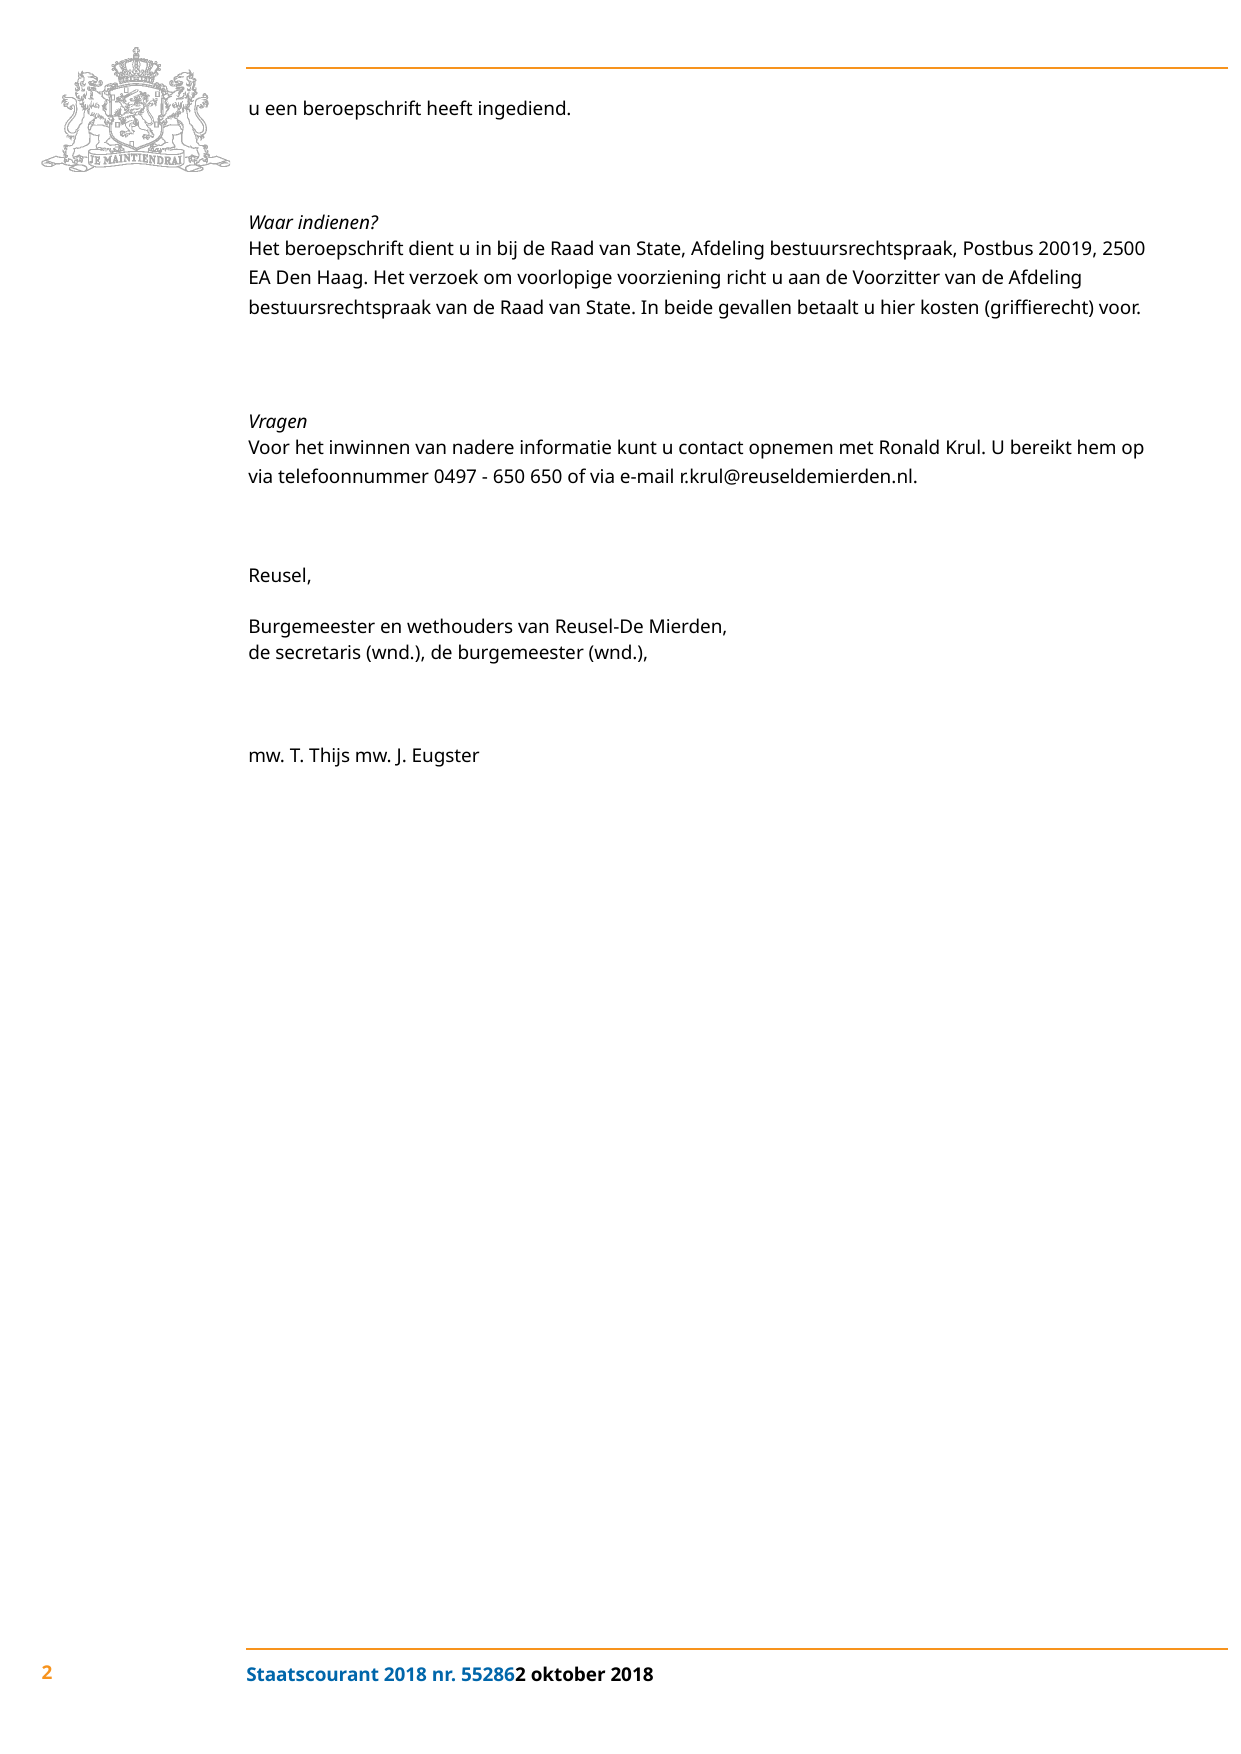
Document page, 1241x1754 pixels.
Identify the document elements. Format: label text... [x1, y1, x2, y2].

picture [41, 47, 231, 172]
text Voor het inwinnen van nadere informatie kunt u contact opnemen met Ronald Krul. U bereikt hem op via telefoonnummer 0497 - 650 650 of via e-mail r.krul@reuseldemierden.nl. [248, 434, 1152, 489]
text Burgemeester en wethouders van Reusel-De Mierden, [248, 613, 1152, 639]
text Waar indienen? [248, 209, 1152, 235]
text Het beroepschrift dient u in bij de Raad van State, Afdeling bestuursrechtspraak, Postbus 20019, 2500 EA Den Haag. Het verzoek om voorlopige voorziening richt u aan de Voorzitter van de Afdeling bestuursrechtspraak van de Raad van State. In beide gevallen betaalt u hier kosten (griffierecht) voor. [248, 235, 1152, 320]
text de secretaris (wnd.), de burgemeester (wnd.), [248, 639, 1152, 665]
text mw. T. Thijs mw. J. Eugster [248, 742, 1152, 768]
text u een beroepschrift heeft ingediend. [248, 95, 1152, 121]
text Reusel, [248, 562, 1152, 588]
text Vragen [248, 408, 1152, 434]
